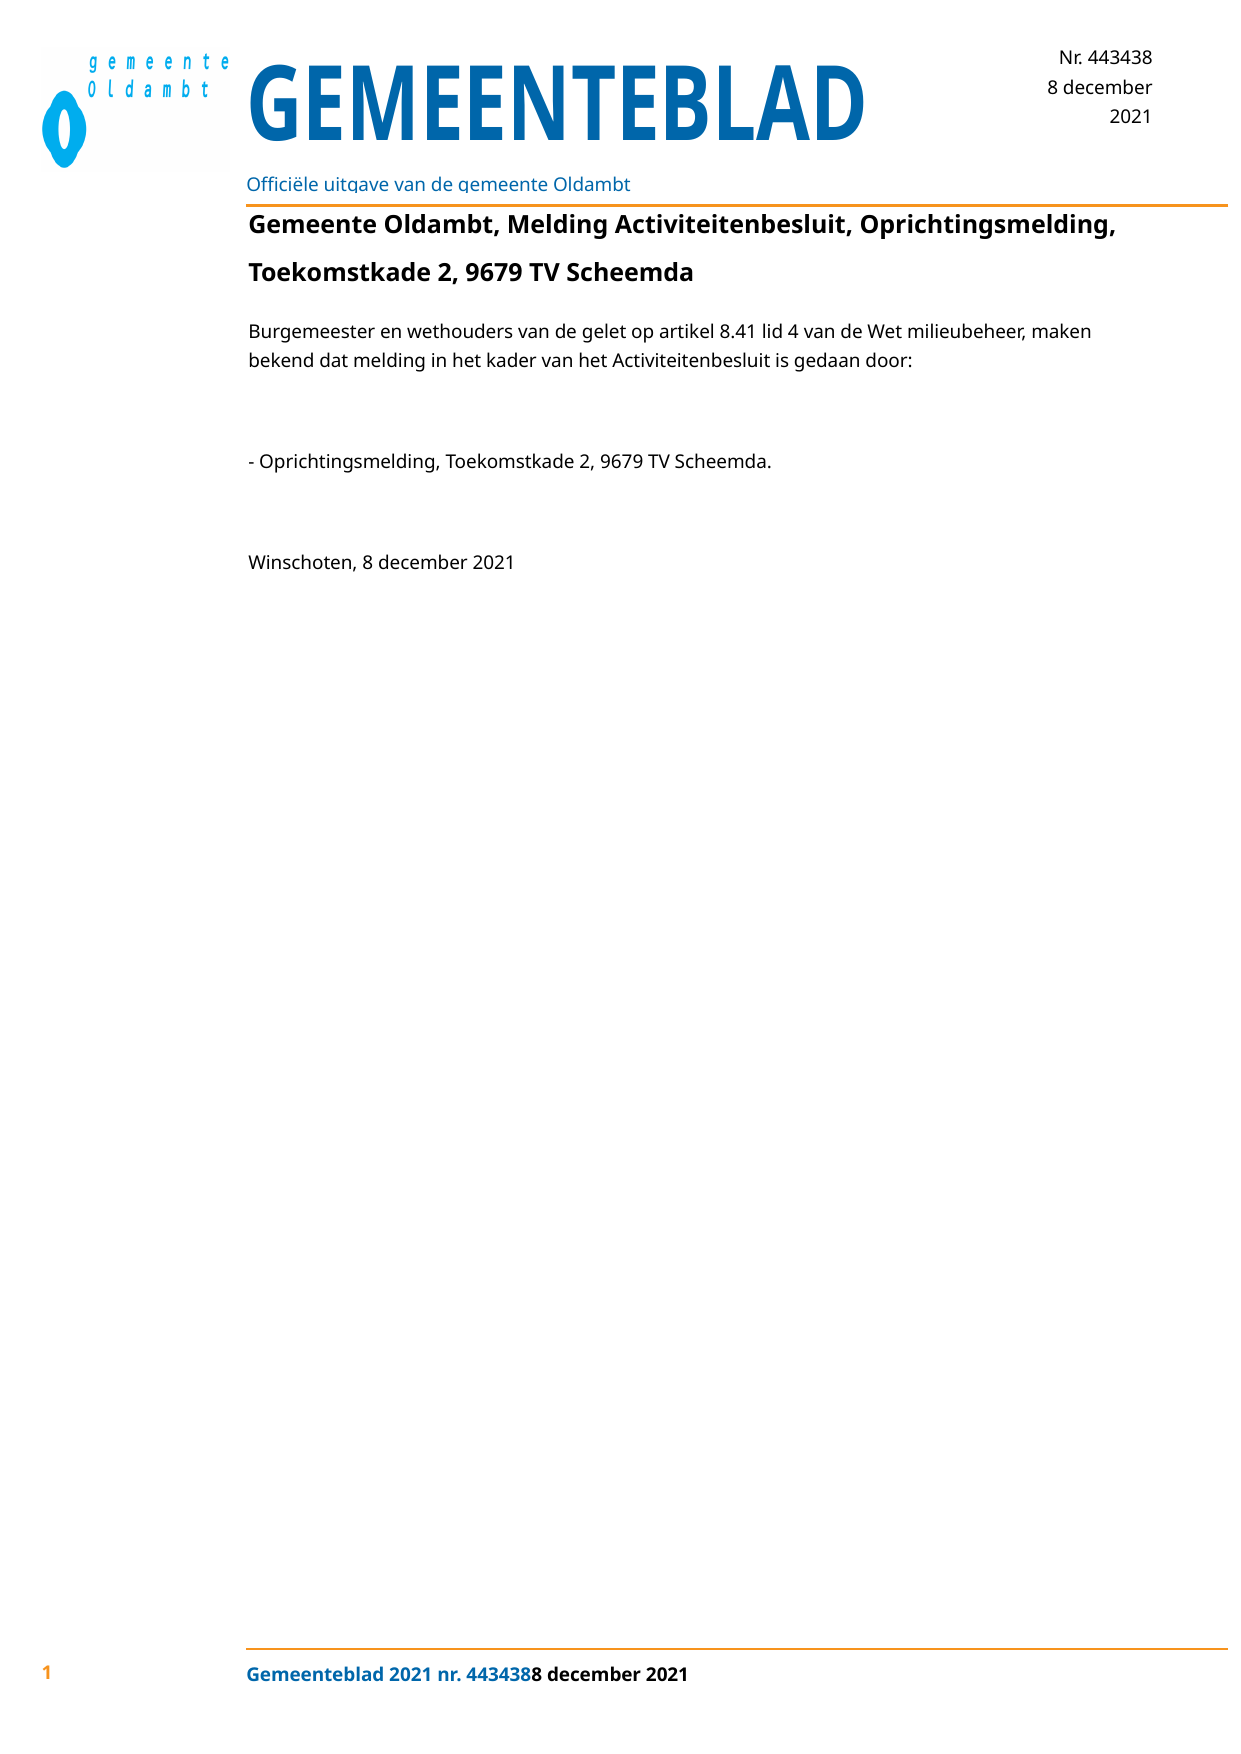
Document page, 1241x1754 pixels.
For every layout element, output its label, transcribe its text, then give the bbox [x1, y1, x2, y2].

picture [41, 47, 231, 172]
text Burgemeester en wethouders van de gelet op artikel 8.41 lid 4 van de Wet milieubeheer, maken bekend dat melding in het kader van het Activiteitenbesluit is gedaan door: [248, 318, 1152, 373]
text - Oprichtingsmelding, Toekomstkade 2, 9679 TV Scheemda. [248, 448, 1152, 474]
text Gemeente Oldambt, Melding Activiteitenbesluit, Oprichtingsmelding, Toekomstkade 2, 9679 TV Scheemda [248, 207, 1152, 288]
text Winschoten, 8 december 2021 [248, 549, 1152, 575]
